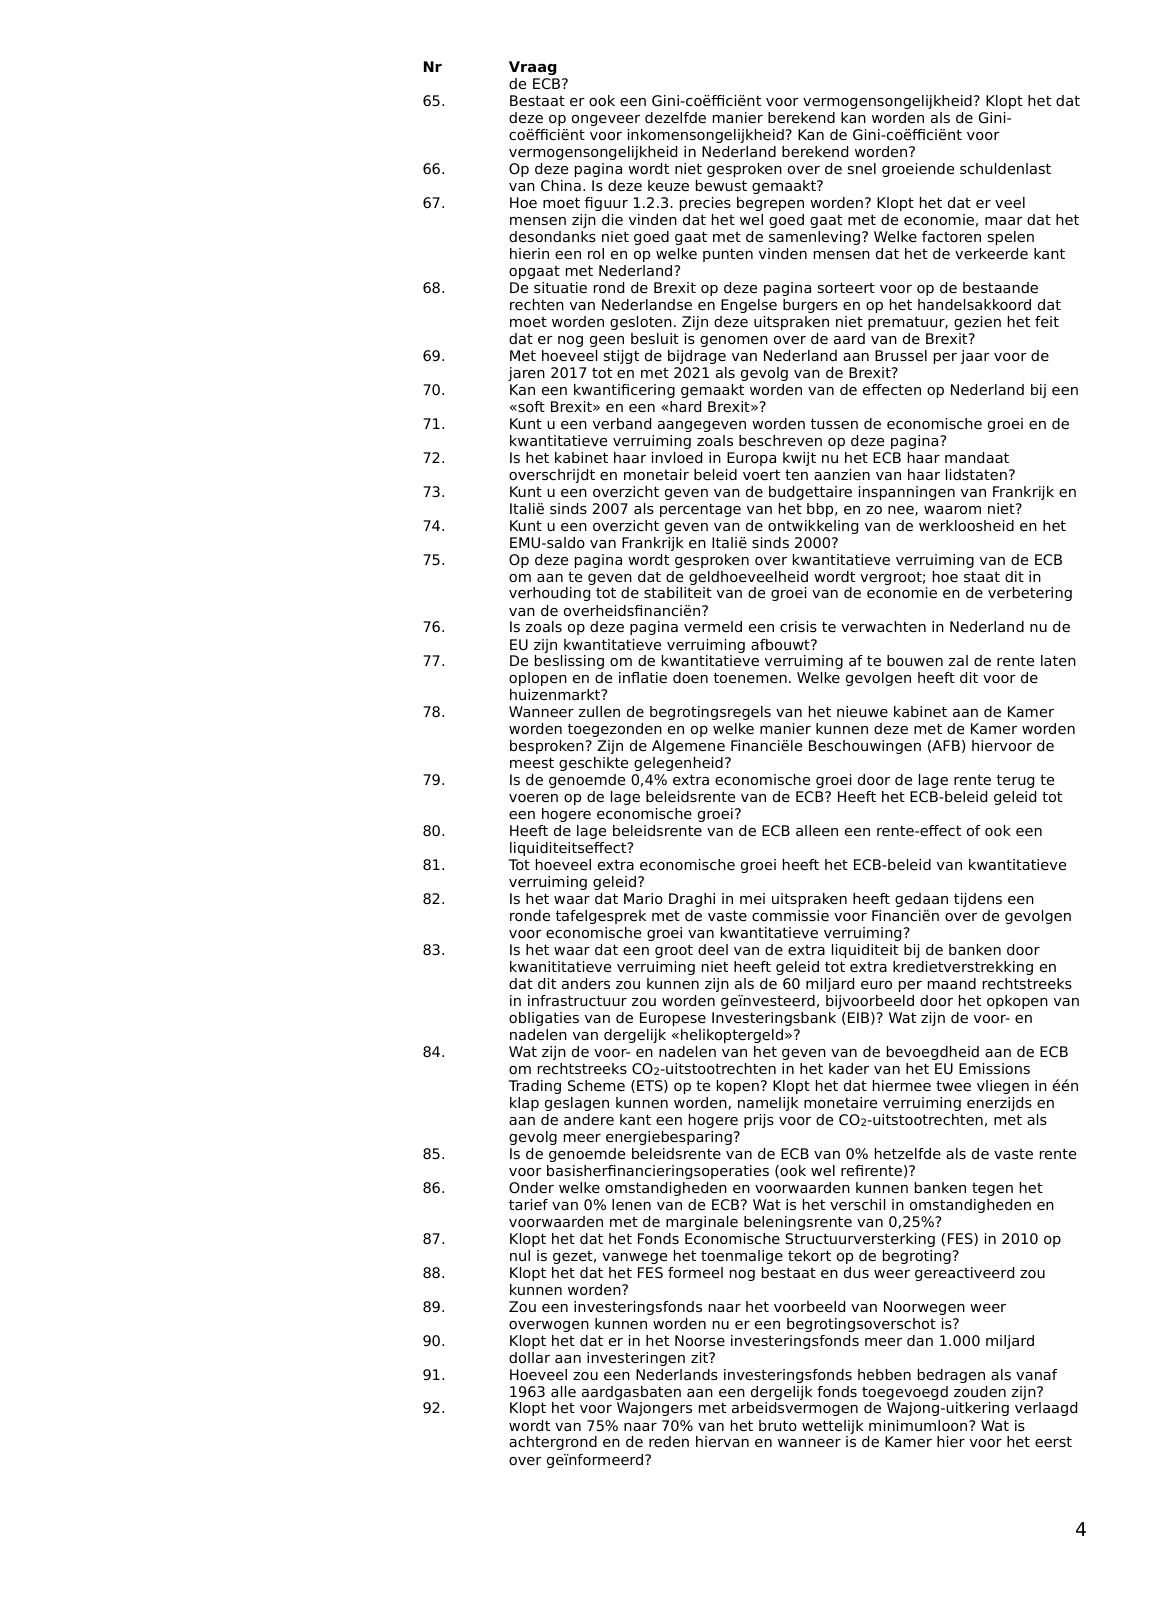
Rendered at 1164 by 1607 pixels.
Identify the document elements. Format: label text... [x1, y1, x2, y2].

table_cell Kunt u een overzicht geven van de budgettaire inspanningen van Frankrijk en Italië sinds 2007 als percentage van het bbp, en zo nee, waarom niet? [503, 484, 1087, 517]
table_cell Op deze pagina wordt gesproken over kwantitatieve verruiming van de ECB om aan te geven dat de geldhoeveelheid wordt vergroot; hoe staat dit in verhouding tot de stabiliteit van de groei van de economie en de verbetering van de overheidsfinanciën? [503, 551, 1087, 619]
table_cell Zou een investeringsfonds naar het voorbeeld van Noorwegen weer overwogen kunnen worden nu er een begrotingsoverschot is? [503, 1299, 1087, 1332]
table_cell Op deze pagina wordt niet gesproken over de snel groeiende schuldenlast van China. Is deze keuze bewust gemaakt? [503, 161, 1087, 195]
table_cell 89. [422, 1299, 503, 1332]
table_cell de ECB? [503, 76, 1087, 93]
table_cell 69. [422, 348, 503, 382]
table_cell 84. [422, 1044, 503, 1146]
table_cell Kunt u een verband aangegeven worden tussen de economische groei en de kwantitatieve verruiming zoals beschreven op deze pagina? [503, 416, 1087, 449]
table_cell 82. [422, 891, 503, 942]
table_cell Heeft de lage beleidsrente van de ECB alleen een rente-effect of ook een liquiditeitseffect? [503, 823, 1087, 857]
table_cell [422, 76, 503, 93]
table_cell Kunt u een overzicht geven van de ontwikkeling van de werkloosheid en het EMU-saldo van Frankrijk en Italië sinds 2000? [503, 518, 1087, 551]
table_cell De situatie rond de Brexit op deze pagina sorteert voor op de bestaande rechten van Nederlandse en Engelse burgers en op het handelsakkoord dat moet worden gesloten. Zijn deze uitspraken niet prematuur, gezien het feit dat er nog geen besluit is genomen over de aard van de Brexit? [503, 280, 1087, 348]
table_cell 67. [422, 195, 503, 280]
table_cell 83. [422, 942, 503, 1044]
table_cell 92. [422, 1400, 503, 1468]
table_cell Tot hoeveel extra economische groei heeft het ECB-beleid van kwantitatieve verruiming geleid? [503, 857, 1087, 891]
table_cell 65. [422, 93, 503, 161]
table_cell 87. [422, 1231, 503, 1264]
table_cell Onder welke omstandigheden en voorwaarden kunnen banken tegen het tarief van 0% lenen van de ECB? Wat is het verschil in omstandigheden en voorwaarden met de marginale beleningsrente van 0,25%? [503, 1180, 1087, 1231]
table_cell Klopt het dat er in het Noorse investeringsfonds meer dan 1.000 miljard dollar aan investeringen zit? [503, 1333, 1087, 1366]
table_cell Hoe moet figuur 1.2.3. precies begrepen worden? Klopt het dat er veel mensen zijn die vinden dat het wel goed gaat met de economie, maar dat het desondanks niet goed gaat met de samenleving? Welke factoren spelen hierin een rol en op welke punten vinden mensen dat het de verkeerde kant opgaat met Nederland? [503, 195, 1087, 280]
table_cell 66. [422, 161, 503, 195]
table_header Vraag [503, 59, 1087, 76]
table_cell 80. [422, 823, 503, 857]
table_cell Hoeveel zou een Nederlands investeringsfonds hebben bedragen als vanaf 1963 alle aardgasbaten aan een dergelijk fonds toegevoegd zouden zijn? [503, 1366, 1087, 1400]
table_cell 68. [422, 280, 503, 348]
table_cell 72. [422, 450, 503, 483]
table_cell Wanneer zullen de begrotingsregels van het nieuwe kabinet aan de Kamer worden toegezonden en op welke manier kunnen deze met de Kamer worden besproken? Zijn de Algemene Financiële Beschouwingen (AFB) hiervoor de meest geschikte gelegenheid? [503, 704, 1087, 772]
table_cell Is de genoemde beleidsrente van de ECB van 0% hetzelfde als de vaste rente voor basisherfinancieringsoperaties (ook wel refirente)? [503, 1146, 1087, 1180]
table_cell 86. [422, 1180, 503, 1231]
table_cell Is zoals op deze pagina vermeld een crisis te verwachten in Nederland nu de EU zijn kwantitatieve verruiming afbouwt? [503, 619, 1087, 653]
table_cell 90. [422, 1333, 503, 1366]
table_cell Kan een kwantificering gemaakt worden van de effecten op Nederland bij een «soft Brexit» en een «hard Brexit»? [503, 382, 1087, 416]
table_cell 78. [422, 704, 503, 772]
table_cell Is de genoemde 0,4% extra economische groei door de lage rente terug te voeren op de lage beleidsrente van de ECB? Heeft het ECB-beleid geleid tot een hogere economische groei? [503, 772, 1087, 823]
table_cell Bestaat er ook een Gini-coëfficiënt voor vermogensongelijkheid? Klopt het dat deze op ongeveer dezelfde manier berekend kan worden als de Gini-coëfficiënt voor inkomensongelijkheid? Kan de Gini-coëfficiënt voor vermogensongelijkheid in Nederland berekend worden? [503, 93, 1087, 161]
table_cell De beslissing om de kwantitatieve verruiming af te bouwen zal de rente laten oplopen en de inflatie doen toenemen. Welke gevolgen heeft dit voor de huizenmarkt? [503, 653, 1087, 704]
table_cell Wat zijn de voor- en nadelen van het geven van de bevoegdheid aan de ECB om rechtstreeks CO2-uitstootrechten in het kader van het EU Emissions Trading Scheme (ETS) op te kopen? Klopt het dat hiermee twee vliegen in één klap geslagen kunnen worden, namelijk monetaire verruiming enerzijds en aan de andere kant een hogere prijs voor de CO2-uitstootrechten, met als gevolg meer energiebesparing? [503, 1044, 1087, 1146]
table_cell 77. [422, 653, 503, 704]
table_cell 71. [422, 416, 503, 449]
table_header Nr [422, 59, 503, 76]
table_cell 73. [422, 484, 503, 517]
table_cell 76. [422, 619, 503, 653]
table_cell Is het waar dat een groot deel van de extra liquiditeit bij de banken door kwanititatieve verruiming niet heeft geleid tot extra kredietverstrekking en dat dit anders zou kunnen zijn als de 60 miljard euro per maand rechtstreeks in infrastructuur zou worden geïnvesteerd, bijvoorbeeld door het opkopen van obligaties van de Europese Investeringsbank (EIB)? Wat zijn de voor- en nadelen van dergelijk «helikoptergeld»? [503, 942, 1087, 1044]
table_cell 81. [422, 857, 503, 891]
table_cell Is het kabinet haar invloed in Europa kwijt nu het ECB haar mandaat overschrijdt en monetair beleid voert ten aanzien van haar lidstaten? [503, 450, 1087, 483]
table_cell 88. [422, 1265, 503, 1298]
table_cell 74. [422, 518, 503, 551]
table_cell 79. [422, 772, 503, 823]
table_cell Met hoeveel stijgt de bijdrage van Nederland aan Brussel per jaar voor de jaren 2017 tot en met 2021 als gevolg van de Brexit? [503, 348, 1087, 382]
table_cell Is het waar dat Mario Draghi in mei uitspraken heeft gedaan tijdens een ronde tafelgesprek met de vaste commissie voor Financiën over de gevolgen voor economische groei van kwantitatieve verruiming? [503, 891, 1087, 942]
table_cell 75. [422, 551, 503, 619]
table_cell Klopt het voor Wajongers met arbeidsvermogen de Wajong-uitkering verlaagd wordt van 75% naar 70% van het bruto wettelijk minimumloon? Wat is achtergrond en de reden hiervan en wanneer is de Kamer hier voor het eerst over geïnformeerd? [503, 1400, 1087, 1468]
table_cell 70. [422, 382, 503, 416]
table_cell 85. [422, 1146, 503, 1180]
table_cell Klopt het dat het FES formeel nog bestaat en dus weer gereactiveerd zou kunnen worden? [503, 1265, 1087, 1298]
table_cell Klopt het dat het Fonds Economische Structuurversterking (FES) in 2010 op nul is gezet, vanwege het toenmalige tekort op de begroting? [503, 1231, 1087, 1264]
table_cell 91. [422, 1366, 503, 1400]
